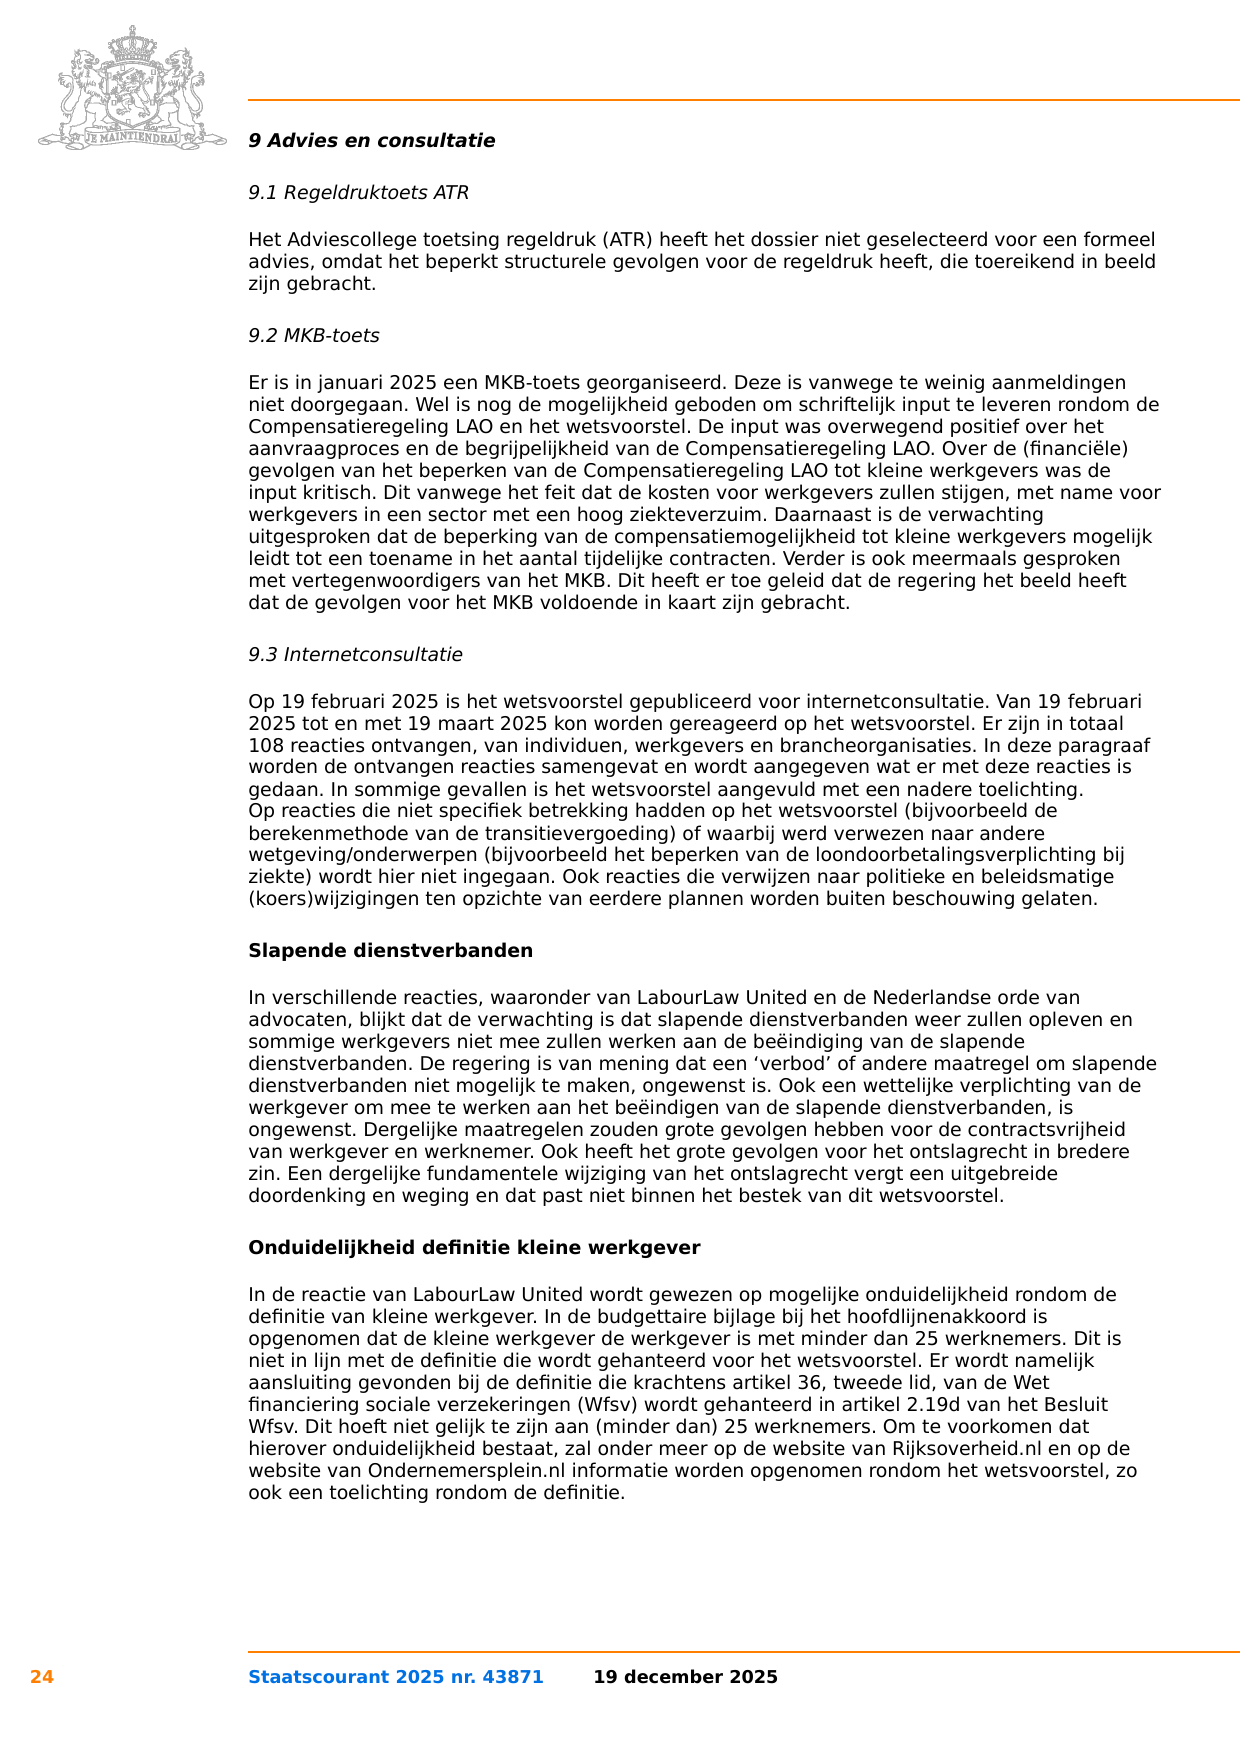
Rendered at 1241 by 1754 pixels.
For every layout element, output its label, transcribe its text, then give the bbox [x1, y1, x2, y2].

text Op 19 februari 2025 is het wetsvoorstel gepubliceerd voor internetconsultatie. Van 19 februari 2025 tot en met 19 maart 2025 kon worden gereageerd op het wetsvoorstel. Er zijn in totaal 108 reacties ontvangen, van individuen, werkgevers en brancheorganisaties. In deze paragraaf worden de ontvangen reacties samengevat en wordt aangegeven wat er met deze reacties is gedaan. In sommige gevallen is het wetsvoorstel aangevuld met een nadere toelichting. [248, 691, 1163, 800]
subtitle 9.3 Internetconsultatie [248, 643, 1163, 666]
picture [38, 25, 227, 150]
text Er is in januari 2025 een MKB-toets georganiseerd. Deze is vanwege te weinig aanmeldingen niet doorgegaan. Wel is nog de mogelijkheid geboden om schriftelijk input te leveren rondom de Compensatieregeling LAO en het wetsvoorstel. De input was overwegend positief over het aanvraagproces en de begrijpelijkheid van de Compensatieregeling LAO. Over de (financiële) gevolgen van het beperken van de Compensatieregeling LAO tot kleine werkgevers was de input kritisch. Dit vanwege het feit dat de kosten voor werkgevers zullen stijgen, met name voor werkgevers in een sector met een hoog ziekteverzuim. Daarnaast is de verwachting uitgesproken dat de beperking van de compensatiemogelijkheid tot kleine werkgevers mogelijk leidt tot een toename in het aantal tijdelijke contracten. Verder is ook meermaals gesproken met vertegenwoordigers van het MKB. Dit heeft er toe geleid dat de regering het beeld heeft dat de gevolgen voor het MKB voldoende in kaart zijn gebracht. [248, 372, 1163, 613]
subtitle Onduidelijkheid definitie kleine werkgever [248, 1237, 1163, 1259]
subtitle Slapende dienstverbanden [248, 940, 1163, 962]
subtitle 9 Advies en consultatie [248, 130, 1163, 152]
text Op reacties die niet specifiek betrekking hadden op het wetsvoorstel (bijvoorbeeld de berekenmethode van de transitievergoeding) of waarbij werd verwezen naar andere wetgeving/onderwerpen (bijvoorbeeld het beperken van de loondoorbetalingsverplichting bij ziekte) wordt hier niet ingegaan. Ook reacties die verwijzen naar politieke en beleidsmatige (koers)wijzigingen ten opzichte van eerdere plannen worden buiten beschouwing gelaten. [248, 800, 1163, 910]
subtitle 9.2 MKB-toets [248, 325, 1163, 347]
text Het Adviescollege toetsing regeldruk (ATR) heeft het dossier niet geselecteerd voor een formeel advies, omdat het beperkt structurele gevolgen voor de regeldruk heeft, die toereikend in beeld zijn gebracht. [248, 229, 1163, 295]
text In verschillende reacties, waaronder van LabourLaw United en de Nederlandse orde van advocaten, blijkt dat de verwachting is dat slapende dienstverbanden weer zullen opleven en sommige werkgevers niet mee zullen werken aan de beëindiging van de slapende dienstverbanden. De regering is van mening dat een ‘verbod’ of andere maatregel om slapende dienstverbanden niet mogelijk te maken, ongewenst is. Ook een wettelijke verplichting van de werkgever om mee te werken aan het beëindigen van de slapende dienstverbanden, is ongewenst. Dergelijke maatregelen zouden grote gevolgen hebben voor de contractsvrijheid van werkgever en werknemer. Ook heeft het grote gevolgen voor het ontslagrecht in bredere zin. Een dergelijke fundamentele wijziging van het ontslagrecht vergt een uitgebreide doordenking en weging en dat past niet binnen het bestek van dit wetsvoorstel. [248, 987, 1163, 1207]
text In de reactie van LabourLaw United wordt gewezen op mogelijke onduidelijkheid rondom de definitie van kleine werkgever. In de budgettaire bijlage bij het hoofdlijnenakkoord is opgenomen dat de kleine werkgever de werkgever is met minder dan 25 werknemers. Dit is niet in lijn met de definitie die wordt gehanteerd voor het wetsvoorstel. Er wordt namelijk aansluiting gevonden bij de definitie die krachtens artikel 36, tweede lid, van de Wet financiering sociale verzekeringen (Wfsv) wordt gehanteerd in artikel 2.19d van het Besluit Wfsv. Dit hoeft niet gelijk te zijn aan (minder dan) 25 werknemers. Om te voorkomen dat hierover onduidelijkheid bestaat, zal onder meer op de website van Rijksoverheid.nl en op de website van Ondernemersplein.nl informatie worden opgenomen rondom het wetsvoorstel, zo ook een toelichting rondom de definitie. [248, 1284, 1163, 1504]
subtitle 9.1 Regeldruktoets ATR [248, 182, 1163, 204]
